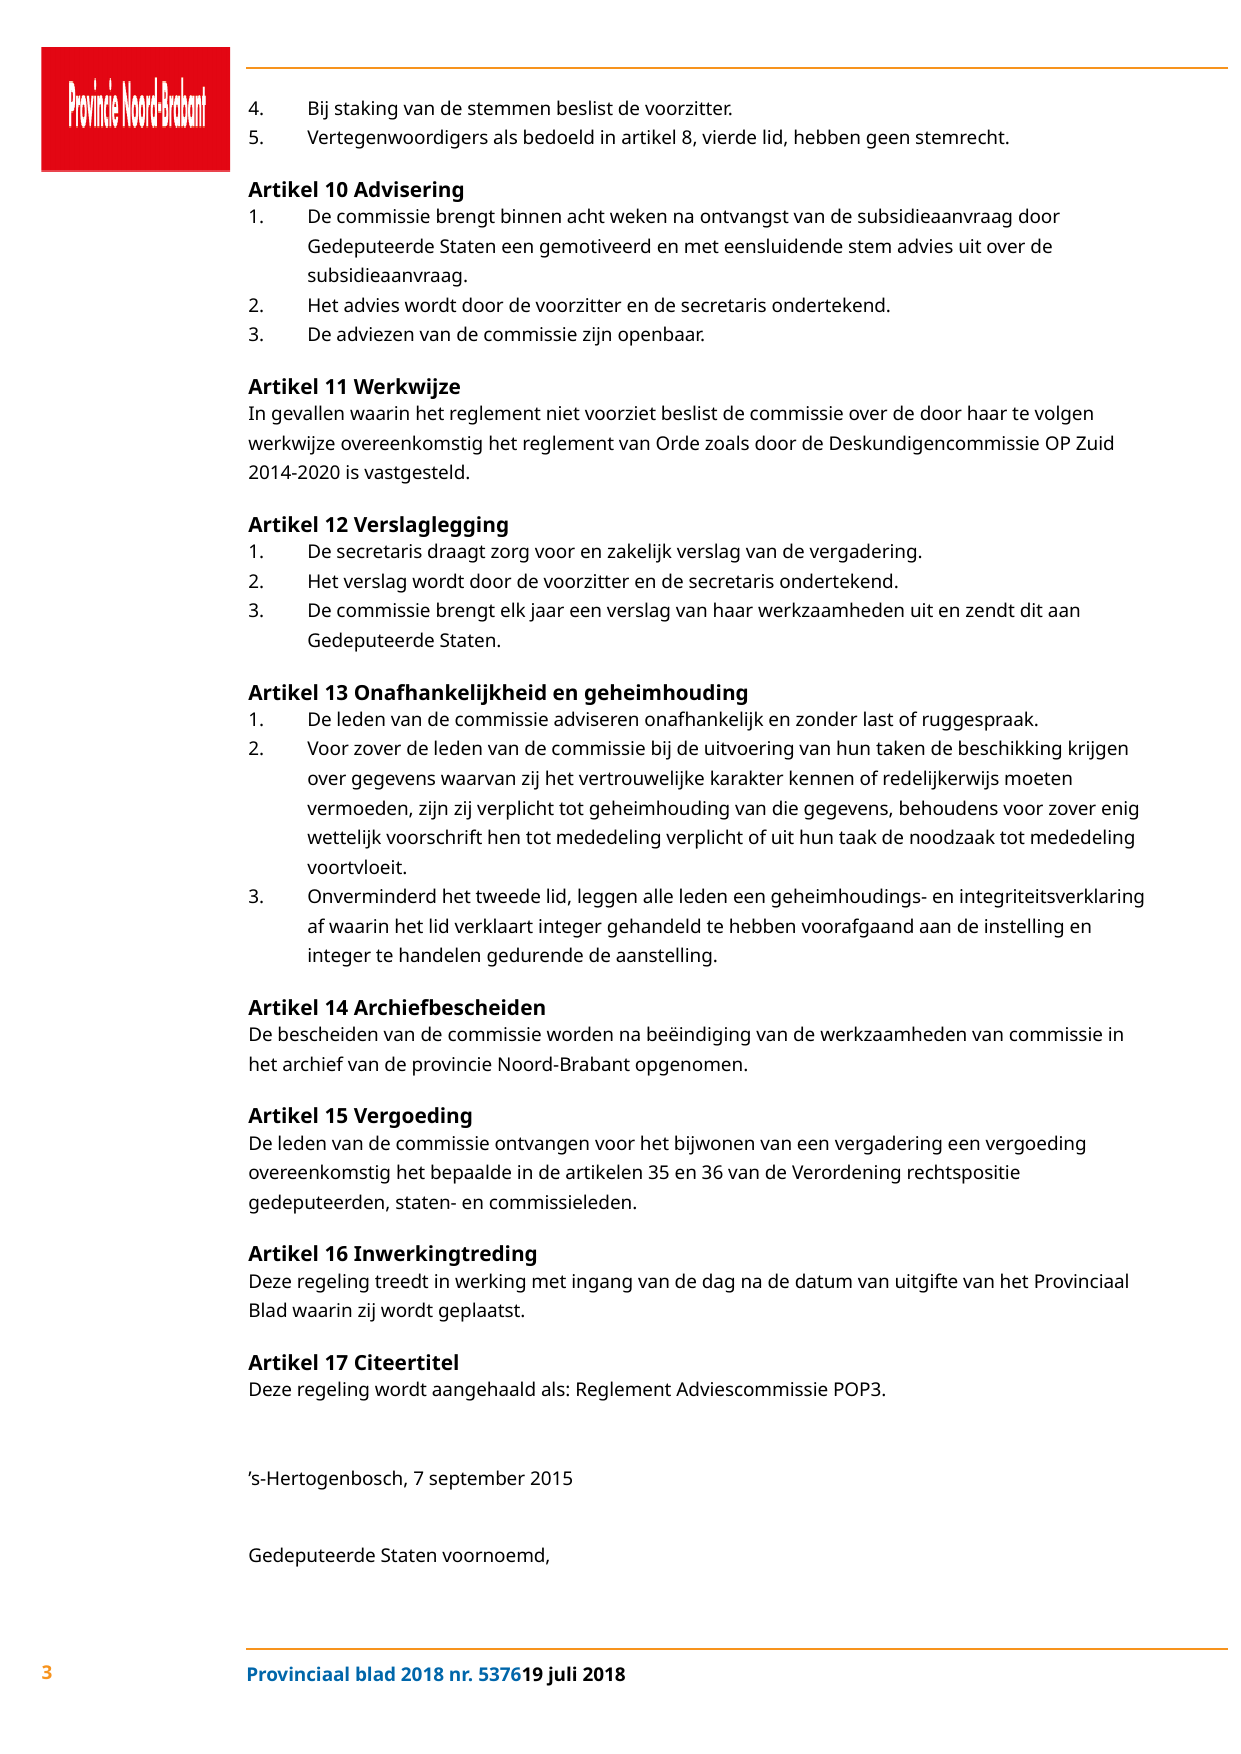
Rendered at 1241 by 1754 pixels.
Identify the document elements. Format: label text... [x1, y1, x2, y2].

list De adviezen van de commissie zijn openbaar. [248, 322, 1152, 347]
text In gevallen waarin het reglement niet voorziet beslist de commissie over de door haar te volgen werkwijze overeenkomstig het reglement van Orde zoals door de Deskundigencommissie OP Zuid 2014-2020 is vastgesteld. [248, 400, 1152, 485]
text Gedeputeerde Staten voornoemd, [248, 1542, 1152, 1568]
text Artikel 15 Vergoeding [248, 1102, 1152, 1130]
text Artikel 10 Advisering [248, 175, 1152, 203]
text Artikel 12 Verslaglegging [248, 510, 1152, 538]
picture [41, 47, 231, 172]
list De secretaris draagt zorg voor en zakelijk verslag van de vergadering. [248, 538, 1152, 564]
text Deze regeling wordt aangehaald als: Reglement Adviescommissie POP3. [248, 1376, 1152, 1402]
list Het advies wordt door de voorzitter en de secretaris ondertekend. [248, 292, 1152, 318]
text Deze regeling treedt in werking met ingang van de dag na de datum van uitgifte van het Provinciaal Blad waarin zij wordt geplaatst. [248, 1268, 1152, 1323]
text Artikel 17 Citeertitel [248, 1348, 1152, 1376]
text Artikel 16 Inwerkingtreding [248, 1239, 1152, 1268]
list Bij staking van de stemmen beslist de voorzitter. [248, 95, 1152, 121]
list Voor zover de leden van de commissie bij de uitvoering van hun taken de beschikking krijgen over gegevens waarvan zij het vertrouwelijke karakter kennen of redelijkerwijs moeten vermoeden, zijn zij verplicht tot geheimhouding van die gegevens, behoudens voor zover enig wettelijk voorschrift hen tot mededeling verplicht of uit hun taak de noodzaak tot mededeling voortvloeit. [248, 736, 1152, 880]
list Onverminderd het tweede lid, leggen alle leden een geheimhoudings- en integriteitsverklaring af waarin het lid verklaart integer gehandeld te hebben voorafgaand aan de instelling en integer te handelen gedurende de aanstelling. [248, 883, 1152, 968]
list De commissie brengt binnen acht weken na ontvangst van de subsidieaanvraag door Gedeputeerde Staten een gemotiveerd en met eensluidende stem advies uit over de subsidieaanvraag. [248, 203, 1152, 288]
text De leden van de commissie ontvangen voor het bijwonen van een vergadering een vergoeding overeenkomstig het bepaalde in de artikelen 35 en 36 van de Verordening rechtspositie gedeputeerden, staten- en commissieleden. [248, 1130, 1152, 1215]
list De leden van de commissie adviseren onafhankelijk en zonder last of ruggespraak. [248, 706, 1152, 732]
text Artikel 13 Onafhankelijkheid en geheimhouding [248, 678, 1152, 706]
list De commissie brengt elk jaar een verslag van haar werkzaamheden uit en zendt dit aan Gedeputeerde Staten. [248, 598, 1152, 653]
list Vertegenwoordigers als bedoeld in artikel 8, vierde lid, hebben geen stemrecht. [248, 124, 1152, 150]
text ’s-Hertogenbosch, 7 september 2015 [248, 1465, 1152, 1491]
text Artikel 11 Werkwijze [248, 372, 1152, 400]
text De bescheiden van de commissie worden na beëindiging van de werkzaamheden van commissie in het archief van de provincie Noord-Brabant opgenomen. [248, 1022, 1152, 1077]
list Het verslag wordt door de voorzitter en de secretaris ondertekend. [248, 568, 1152, 594]
text Artikel 14 Archiefbescheiden [248, 993, 1152, 1022]
